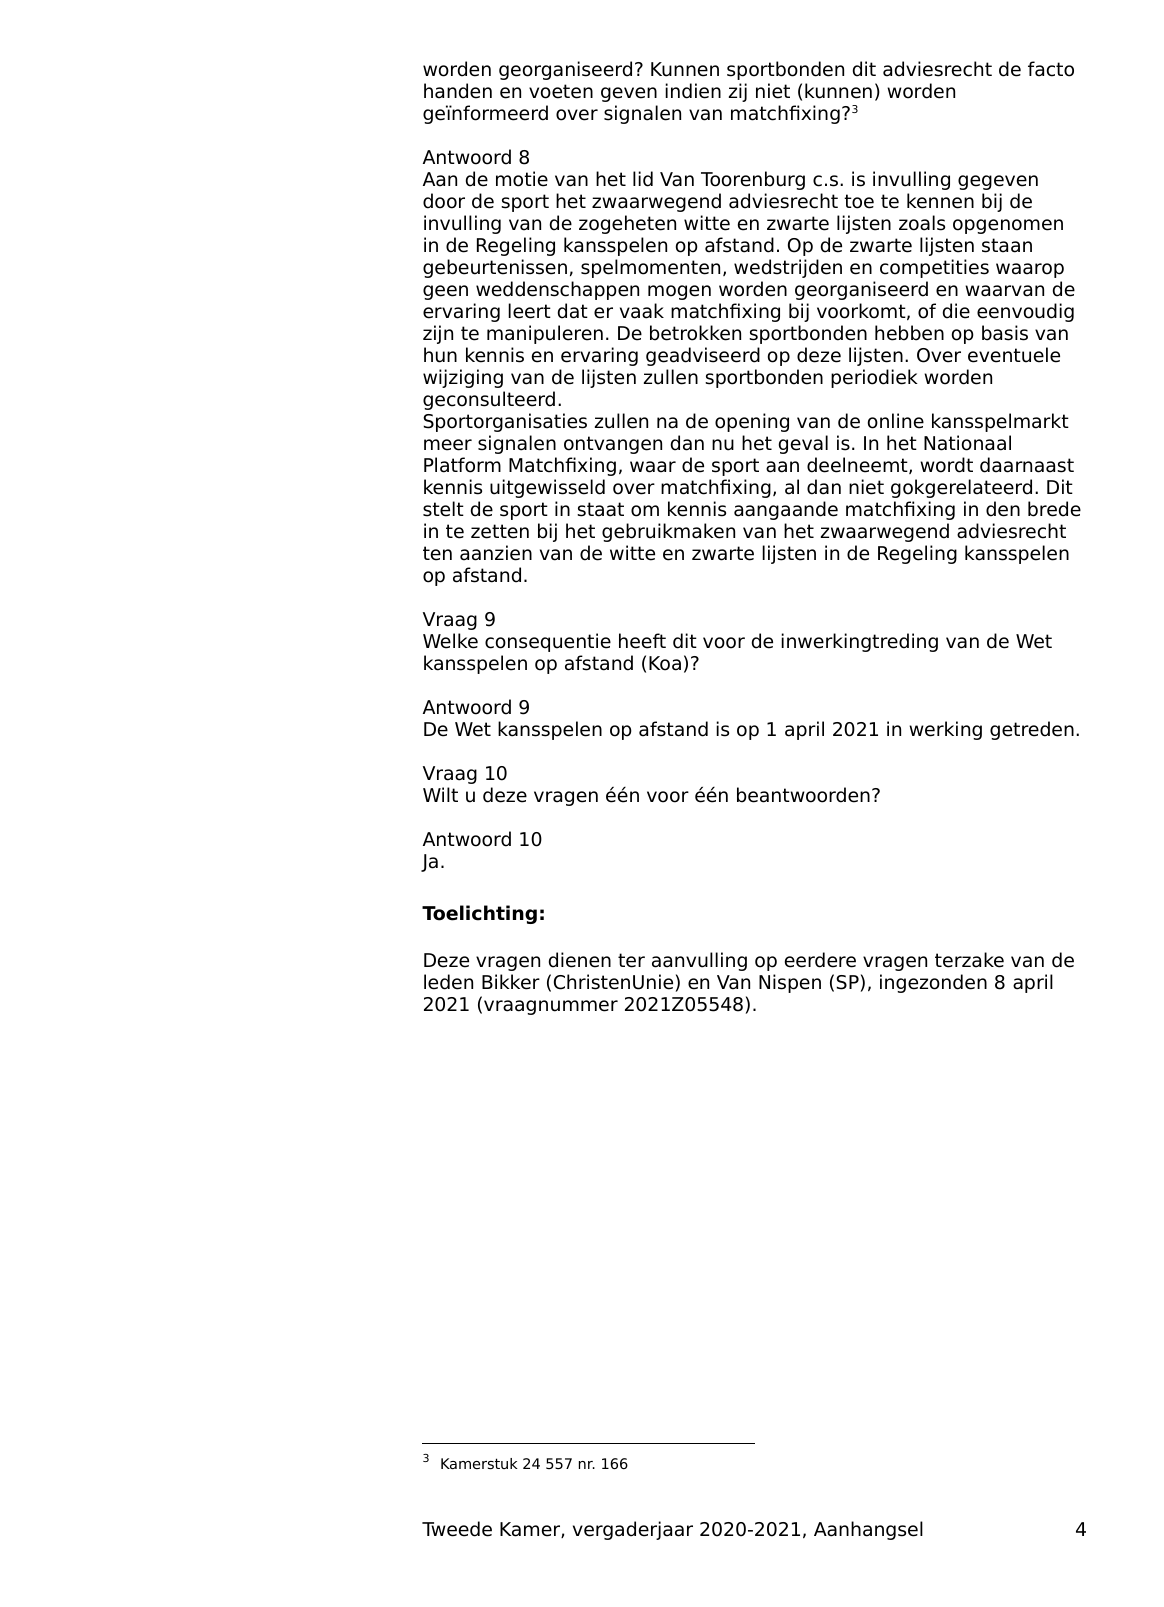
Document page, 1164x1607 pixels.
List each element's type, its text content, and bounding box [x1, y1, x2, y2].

text Wilt u deze vragen één voor één beantwoorden? [422, 785, 1087, 807]
text Deze vragen dienen ter aanvulling op eerdere vragen terzake van de leden Bikker (ChristenUnie) en Van Nispen (SP), ingezonden 8 april 2021 (vraagnummer 2021Z05548). [422, 950, 1087, 1016]
text Antwoord 9 [422, 697, 1087, 719]
subtitle Toelichting: [422, 903, 1087, 925]
text Vraag 10 [422, 763, 1087, 785]
text worden georganiseerd? Kunnen sportbonden dit adviesrecht de facto handen en voeten geven indien zij niet (kunnen) worden geïnformeerd over signalen van matchfixing? [422, 59, 1087, 125]
text Antwoord 8 [422, 147, 1087, 169]
text Kamerstuk 24 557 nr. 166 [422, 1452, 1087, 1474]
text Vraag 9 [422, 609, 1087, 631]
text Ja. [422, 851, 1087, 873]
text Welke consequentie heeft dit voor de inwerkingtreding van de Wet kansspelen op afstand (Koa)? [422, 631, 1087, 675]
text Aan de motie van het lid Van Toorenburg c.s. is invulling gegeven door de sport het zwaarwegend adviesrecht toe te kennen bij de invulling van de zogeheten witte en zwarte lijsten zoals opgenomen in de Regeling kansspelen op afstand. Op de zwarte lijsten staan gebeurtenissen, spelmomenten, wedstrijden en competities waarop geen weddenschappen mogen worden georganiseerd en waarvan de ervaring leert dat er vaak matchfixing bij voorkomt, of die eenvoudig zijn te manipuleren. De betrokken sportbonden hebben op basis van hun kennis en ervaring geadviseerd op deze lijsten. Over eventuele wijziging van de lijsten zullen sportbonden periodiek worden geconsulteerd. [422, 169, 1087, 411]
text Sportorganisaties zullen na de opening van de online kansspelmarkt meer signalen ontvangen dan nu het geval is. In het Nationaal Platform Matchfixing, waar de sport aan deelneemt, wordt daarnaast kennis uitgewisseld over matchfixing, al dan niet gokgerelateerd. Dit stelt de sport in staat om kennis aangaande matchfixing in den brede in te zetten bij het gebruikmaken van het zwaarwegend adviesrecht ten aanzien van de witte en zwarte lijsten in de Regeling kansspelen op afstand. [422, 411, 1087, 587]
text Antwoord 10 [422, 829, 1087, 851]
text De Wet kansspelen op afstand is op 1 april 2021 in werking getreden. [422, 719, 1087, 741]
